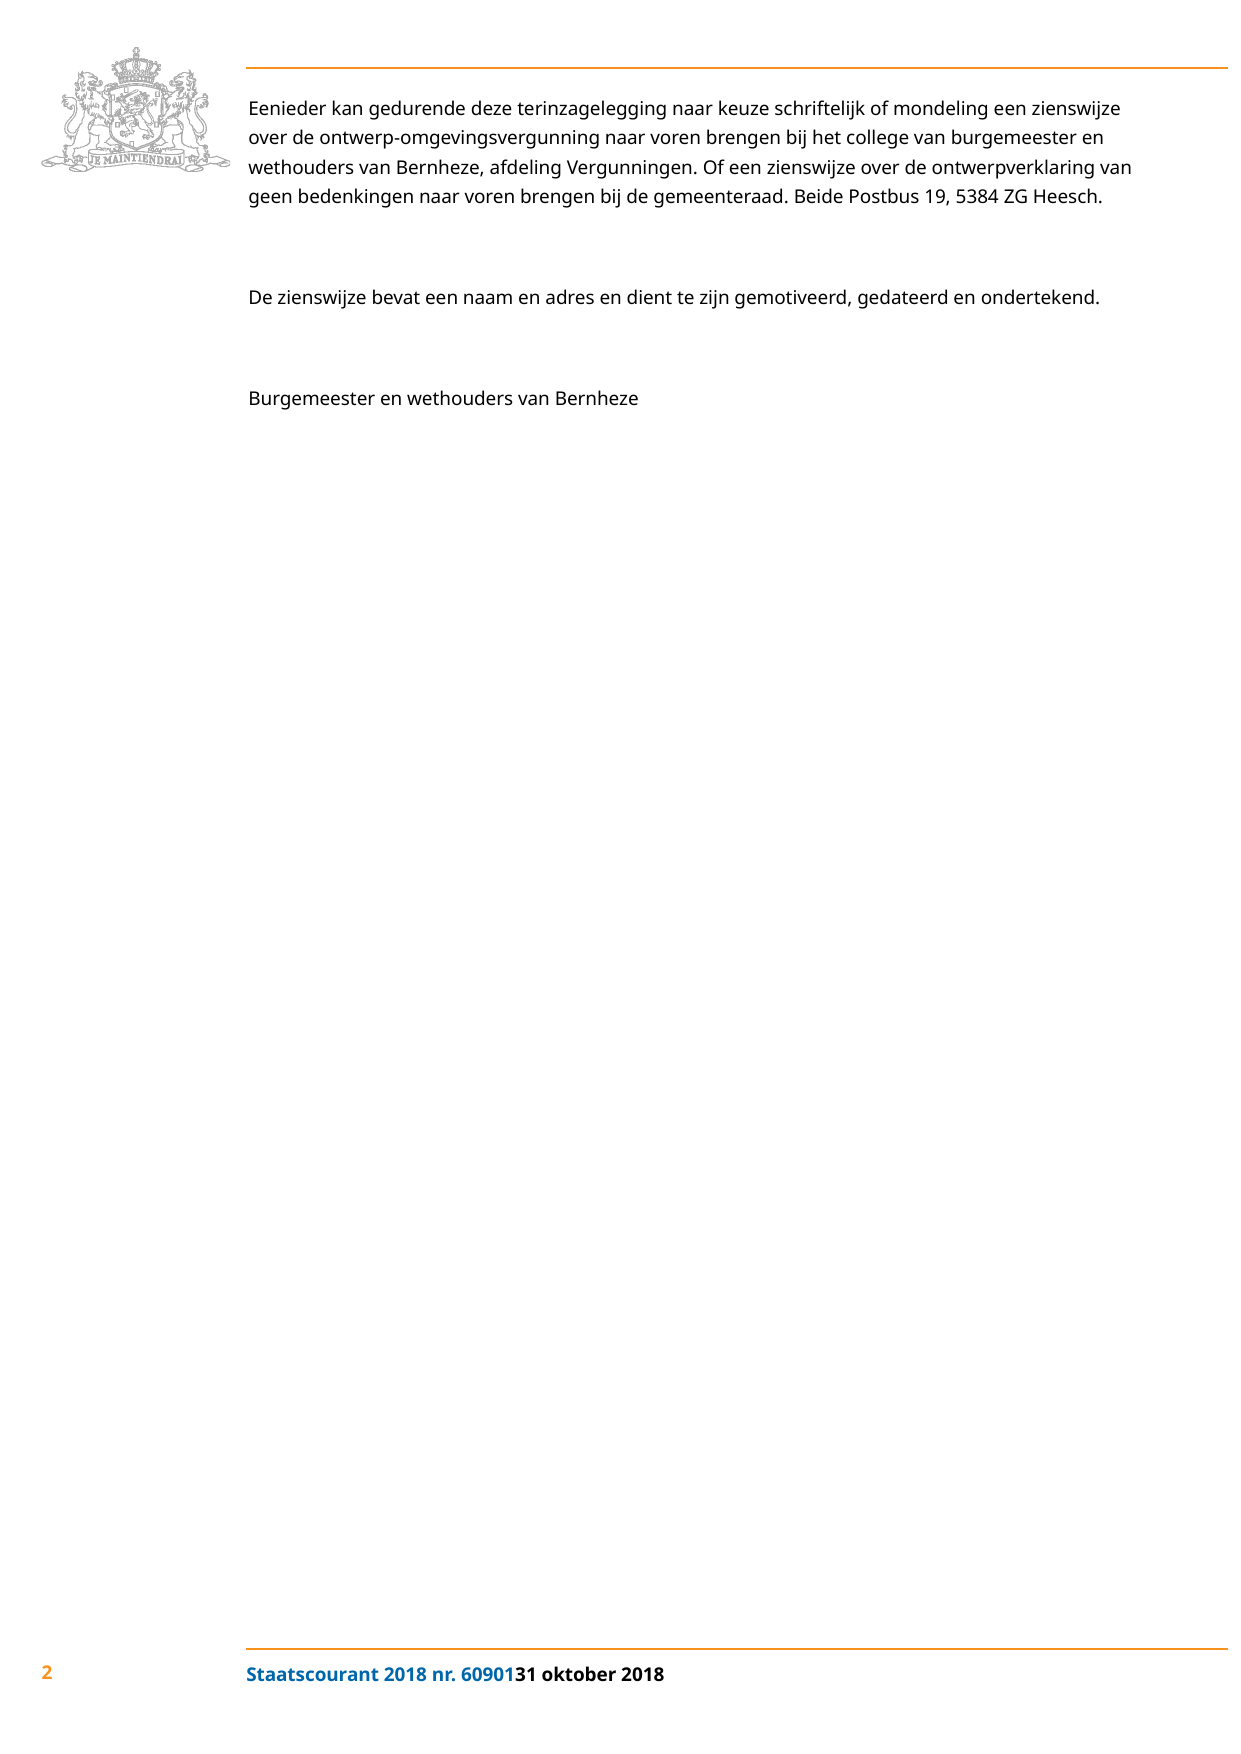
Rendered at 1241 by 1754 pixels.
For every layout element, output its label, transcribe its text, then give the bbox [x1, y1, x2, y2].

picture [41, 47, 231, 172]
text Burgemeester en wethouders van Bernheze [248, 385, 1152, 411]
text De zienswijze bevat een naam en adres en dient te zijn gemotiveerd, gedateerd en ondertekend. [248, 284, 1152, 310]
text Eenieder kan gedurende deze terinzagelegging naar keuze schriftelijk of mondeling een zienswijze over de ontwerp-omgevingsvergunning naar voren brengen bij het college van burgemeester en wethouders van Bernheze, afdeling Vergunningen. Of een zienswijze over de ontwerpverklaring van geen bedenkingen naar voren brengen bij de gemeenteraad. Beide Postbus 19, 5384 ZG Heesch. [248, 95, 1152, 209]
